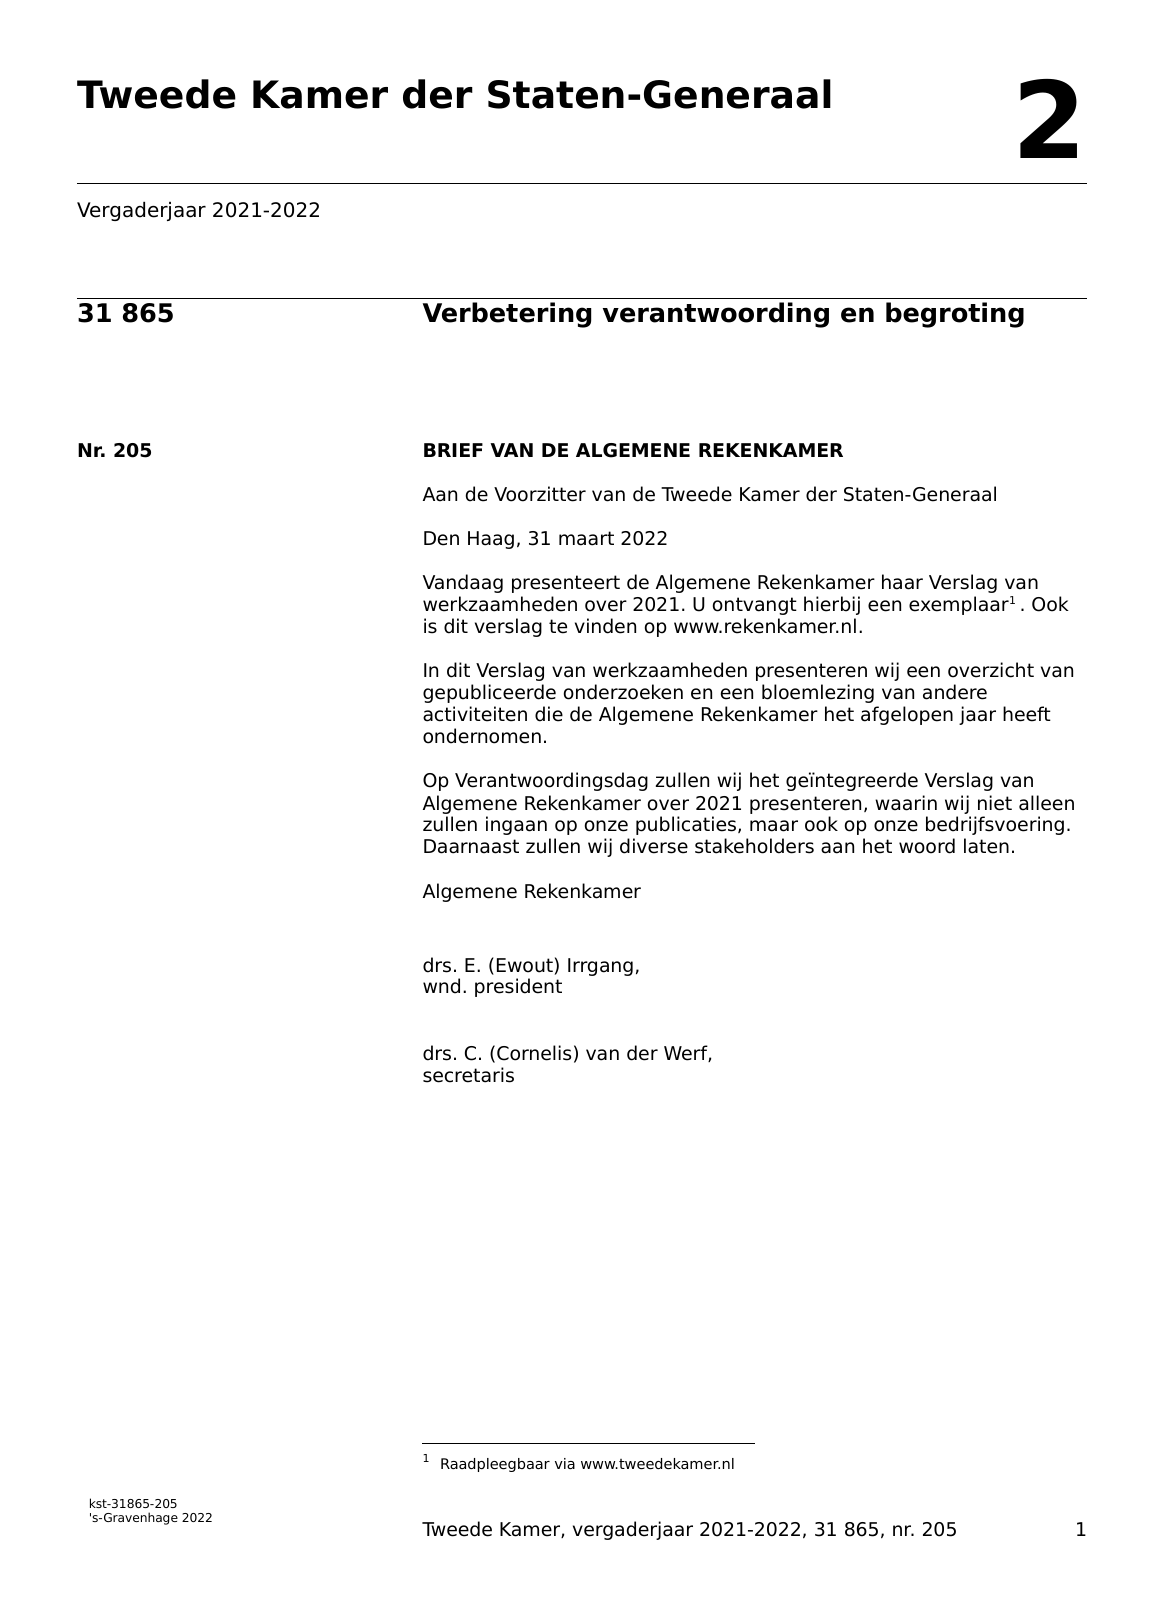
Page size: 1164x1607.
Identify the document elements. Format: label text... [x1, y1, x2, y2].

table_cell Vergaderjaar 2021-2022 [77, 184, 1087, 298]
text In dit Verslag van werkzaamheden presenteren wij een overzicht van gepubliceerde onderzoeken en een bloemlezing van andere activiteiten die de Algemene Rekenkamer het afgelopen jaar heeft ondernomen. [422, 660, 1087, 748]
text Op Verantwoordingsdag zullen wij het geïntegreerde Verslag van Algemene Rekenkamer over 2021 presenteren, waarin wij niet alleen zullen ingaan op onze publicaties, maar ook op onze bedrijfsvoering. Daarnaast zullen wij diverse stakeholders aan het woord laten. [422, 770, 1087, 858]
text Vandaag presenteert de Algemene Rekenkamer haar Verslag van werkzaamheden over 2021. U ontvangt hierbij een exemplaar. Ook is dit verslag te vinden op www.rekenkamer.nl. [422, 572, 1087, 638]
table_header Tweede Kamer der Staten-Generaal [77, 59, 886, 183]
text Den Haag, 31 maart 2022 [422, 528, 1087, 550]
text Algemene Rekenkamer [422, 881, 1087, 902]
text Aan de Voorzitter van de Tweede Kamer der Staten-Generaal [422, 484, 1087, 506]
text kst-31865-205 [88, 1497, 323, 1511]
text drs. E. (Ewout) Irrgang, wnd. president [422, 932, 1087, 998]
text Raadpleegbaar via www.tweedekamer.nl [422, 1452, 1087, 1474]
table_header 2 [886, 59, 1087, 183]
text 's-Gravenhage 2022 [88, 1511, 323, 1525]
text drs. C. (Cornelis) van der Werf, secretaris [422, 1021, 1087, 1087]
subtitle Nr. 205 BRIEF VAN DE ALGEMENE REKENKAMER [77, 440, 1087, 462]
subtitle 31 865 Verbetering verantwoording en begroting [77, 299, 1087, 329]
